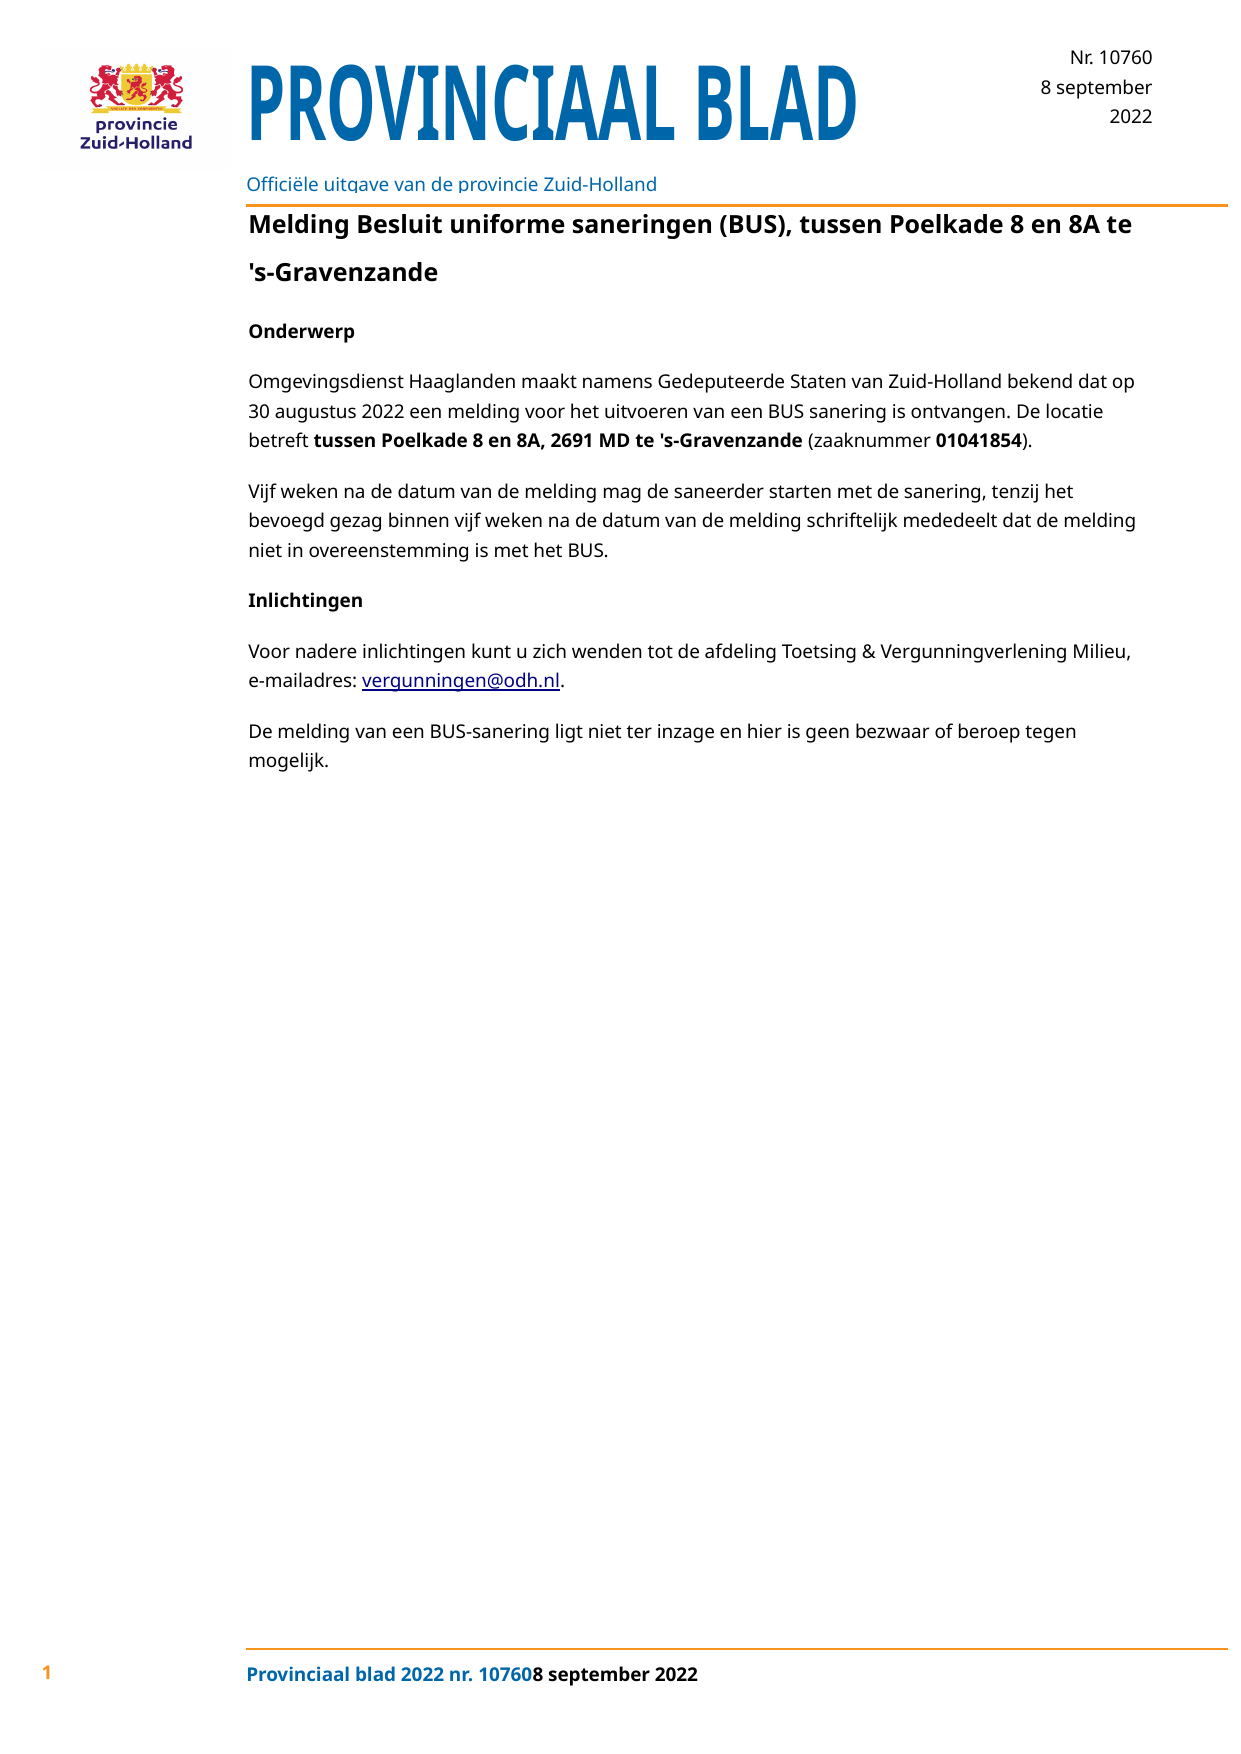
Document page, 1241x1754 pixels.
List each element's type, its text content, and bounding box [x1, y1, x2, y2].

text Melding Besluit uniforme saneringen (BUS), tussen Poelkade 8 en 8A te 's-Gravenzande [248, 207, 1152, 288]
text Inlichtingen [248, 587, 1152, 613]
text Voor nadere inlichtingen kunt u zich wenden tot de afdeling Toetsing & Vergunningverlening Milieu, e-mailadres: vergunningen@odh.nl. [248, 638, 1152, 693]
text Vijf weken na de datum van de melding mag de saneerder starten met de sanering, tenzij het bevoegd gezag binnen vijf weken na de datum van de melding schriftelijk mededeelt dat de melding niet in overeenstemming is met het BUS. [248, 478, 1152, 563]
text Onderwerp [248, 318, 1152, 344]
picture [41, 47, 231, 172]
text De melding van een BUS-sanering ligt niet ter inzage en hier is geen bezwaar of beroep tegen mogelijk. [248, 718, 1152, 773]
text Omgevingsdienst Haaglanden maakt namens Gedeputeerde Staten van Zuid-Holland bekend dat op 30 augustus 2022 een melding voor het uitvoeren van een BUS sanering is ontvangen. De locatie betreft tussen Poelkade 8 en 8A, 2691 MD te 's-Gravenzande (zaaknummer 01041854). [248, 368, 1152, 453]
